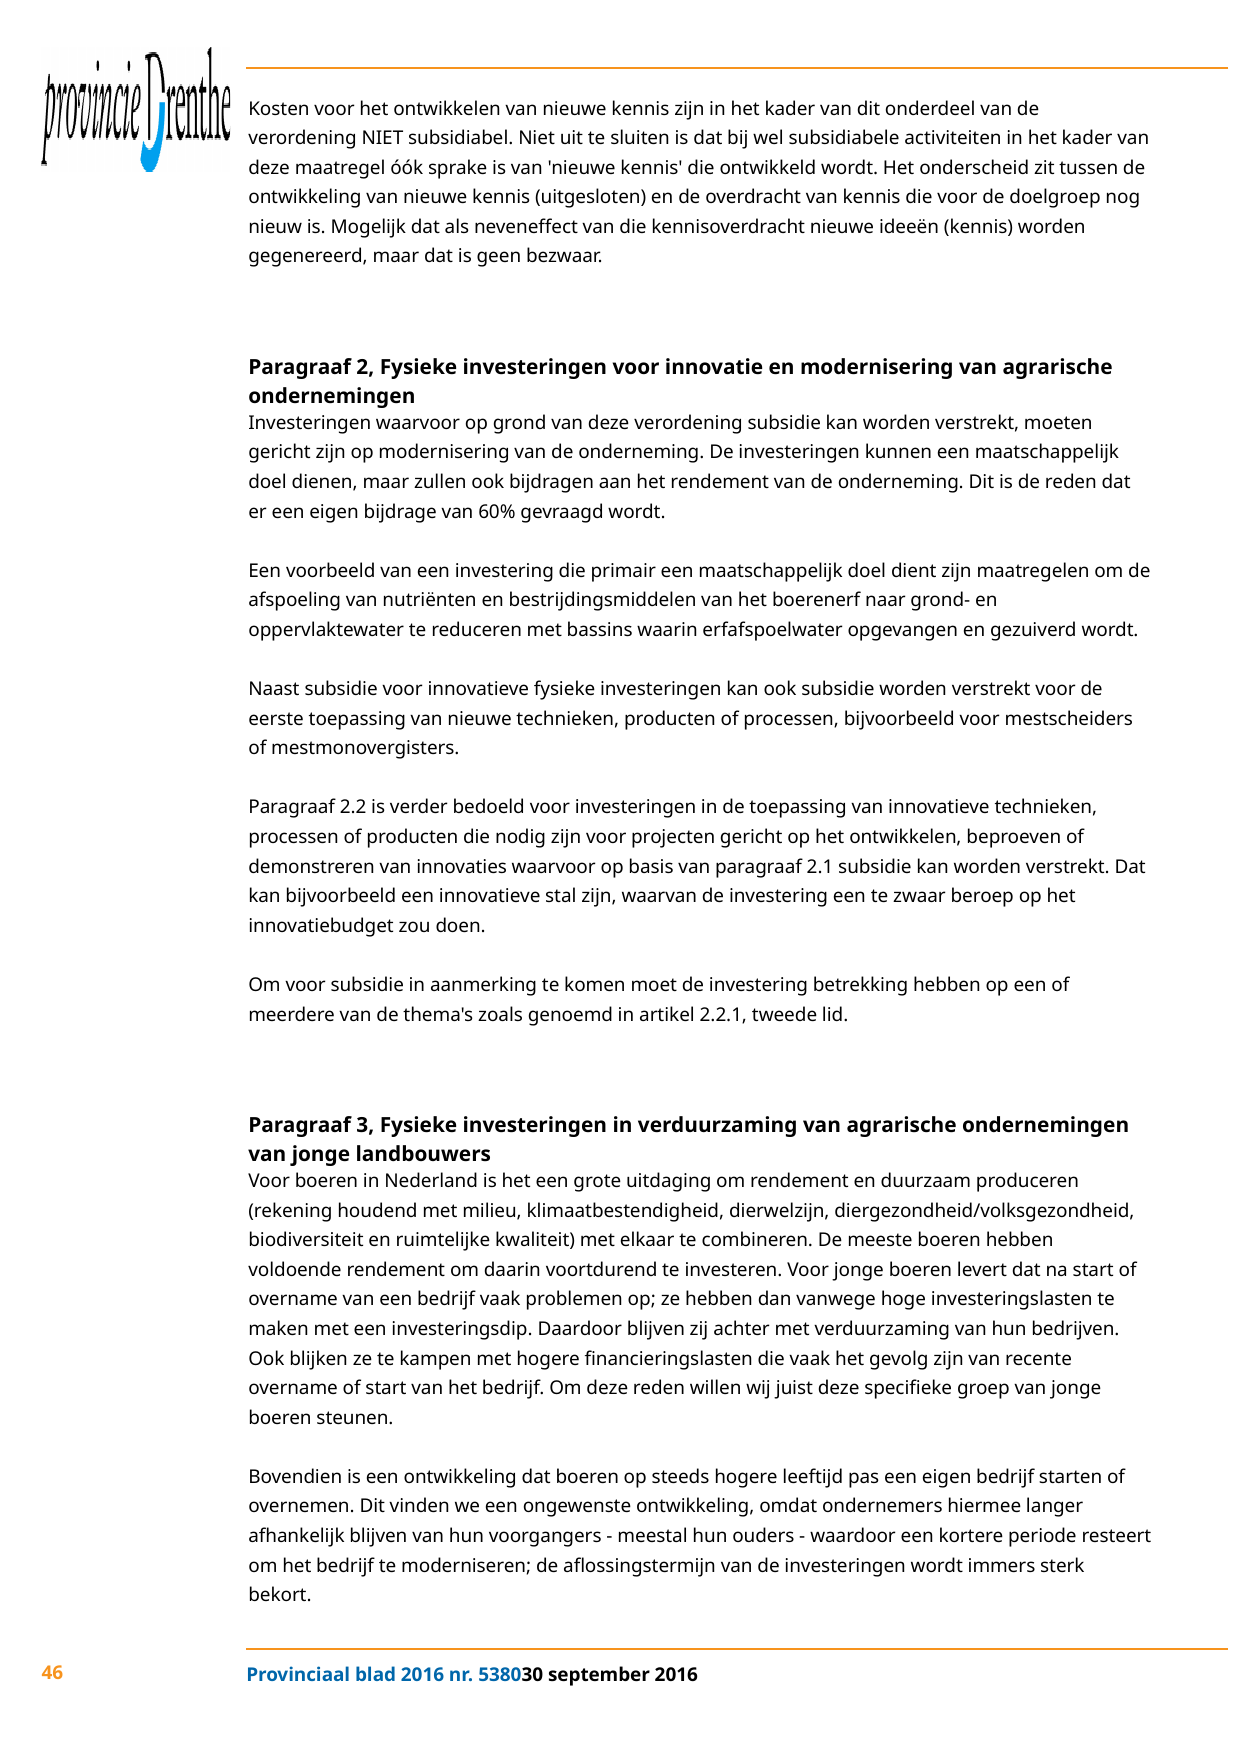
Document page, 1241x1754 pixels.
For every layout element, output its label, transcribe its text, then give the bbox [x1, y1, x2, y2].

text Bovendien is een ontwikkeling dat boeren op steeds hogere leeftijd pas een eigen bedrijf starten of overnemen. Dit vinden we een ongewenste ontwikkeling, omdat ondernemers hiermee langer afhankelijk blijven van hun voorgangers - meestal hun ouders - waardoor een kortere periode resteert om het bedrijf te moderniseren; de aflossingstermijn van de investeringen wordt immers sterk bekort. [248, 1463, 1152, 1607]
text Kosten voor het ontwikkelen van nieuwe kennis zijn in het kader van dit onderdeel van de verordening NIET subsidiabel. Niet uit te sluiten is dat bij wel subsidiabele activiteiten in het kader van deze maatregel óók sprake is van 'nieuwe kennis' die ontwikkeld wordt. Het onderscheid zit tussen de ontwikkeling van nieuwe kennis (uitgesloten) en de overdracht van kennis die voor de doelgroep nog nieuw is. Mogelijk dat als neveneffect van die kennisoverdracht nieuwe ideeën (kennis) worden gegenereerd, maar dat is geen bezwaar. [248, 95, 1152, 268]
text Investeringen waarvoor op grond van deze verordening subsidie kan worden verstrekt, moeten gericht zijn op modernisering van de onderneming. De investeringen kunnen een maatschappelijk doel dienen, maar zullen ook bijdragen aan het rendement van de onderneming. Dit is de reden dat er een eigen bijdrage van 60% gevraagd wordt. [248, 409, 1152, 524]
text Paragraaf 2, Fysieke investeringen voor innovatie en modernisering van agrarische ondernemingen [248, 352, 1152, 409]
text Om voor subsidie in aanmerking te komen moet de investering betrekking hebben op een of meerdere van de thema's zoals genoemd in artikel 2.2.1, tweede lid. [248, 971, 1152, 1027]
picture [41, 47, 231, 172]
text Paragraaf 3, Fysieke investeringen in verduurzaming van agrarische ondernemingen van jonge landbouwers [248, 1110, 1152, 1167]
text Naast subsidie voor innovatieve fysieke investeringen kan ook subsidie worden verstrekt voor de eerste toepassing van nieuwe technieken, producten of processen, bijvoorbeeld voor mestscheiders of mestmonovergisters. [248, 675, 1152, 760]
text Paragraaf 2.2 is verder bedoeld voor investeringen in de toepassing van innovatieve technieken, processen of producten die nodig zijn voor projecten gericht op het ontwikkelen, beproeven of demonstreren van innovaties waarvoor op basis van paragraaf 2.1 subsidie kan worden verstrekt. Dat kan bijvoorbeeld een innovatieve stal zijn, waarvan de investering een te zwaar beroep op het innovatiebudget zou doen. [248, 794, 1152, 938]
text Voor boeren in Nederland is het een grote uitdaging om rendement en duurzaam produceren (rekening houdend met milieu, klimaatbestendigheid, dierwelzijn, diergezondheid/volksgezondheid, biodiversiteit en ruimtelijke kwaliteit) met elkaar te combineren. De meeste boeren hebben voldoende rendement om daarin voortdurend te investeren. Voor jonge boeren levert dat na start of overname van een bedrijf vaak problemen op; ze hebben dan vanwege hoge investeringslasten te maken met een investeringsdip. Daardoor blijven zij achter met verduurzaming van hun bedrijven. Ook blijken ze te kampen met hogere financieringslasten die vaak het gevolg zijn van recente overname of start van het bedrijf. Om deze reden willen wij juist deze specifieke groep van jonge boeren steunen. [248, 1167, 1152, 1430]
text Een voorbeeld van een investering die primair een maatschappelijk doel dient zijn maatregelen om de afspoeling van nutriënten en bestrijdingsmiddelen van het boerenerf naar grond- en oppervlaktewater te reduceren met bassins waarin erfafspoelwater opgevangen en gezuiverd wordt. [248, 557, 1152, 642]
